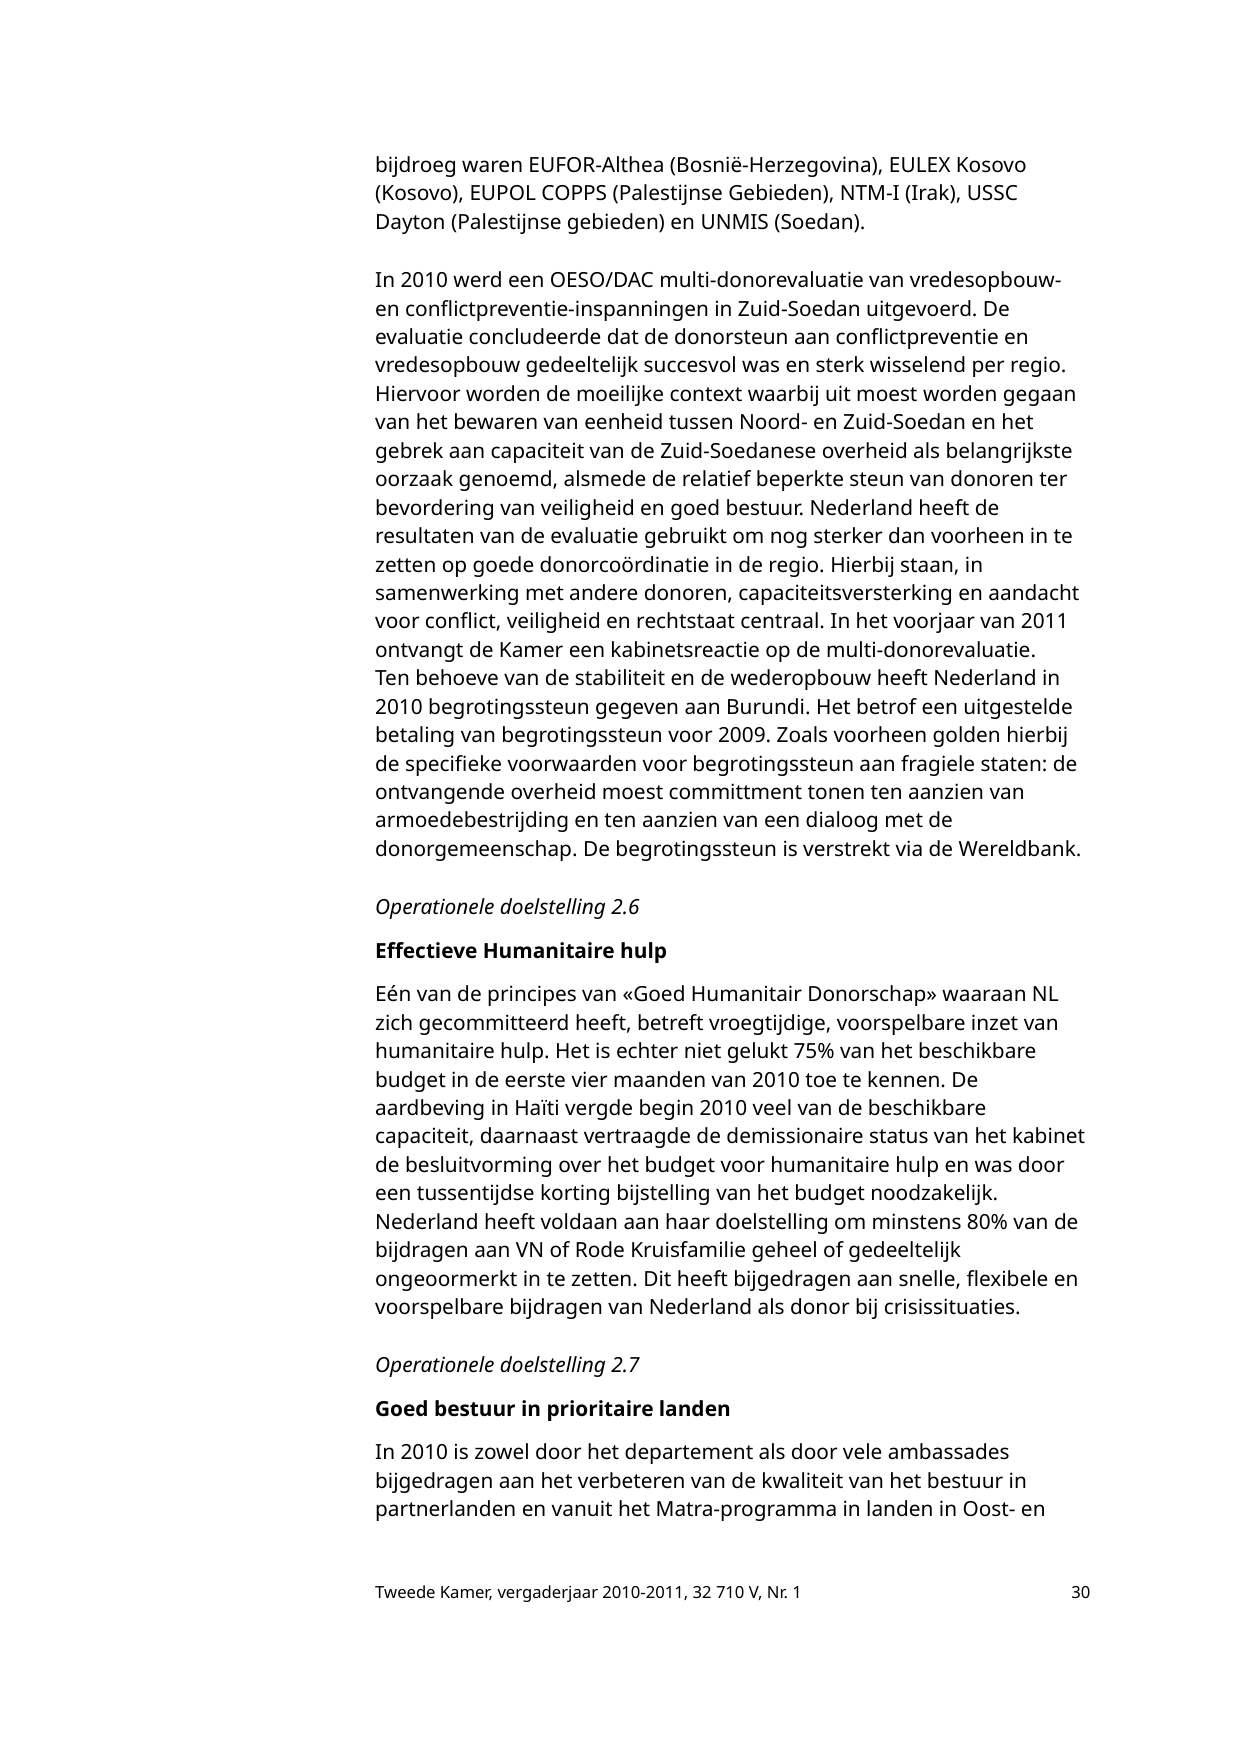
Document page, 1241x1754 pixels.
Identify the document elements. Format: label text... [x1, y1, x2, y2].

text Goed bestuur in prioritaire landen [375, 1394, 1090, 1422]
text Eén van de principes van «Goed Humanitair Donorschap» waaraan NL zich gecommitteerd heeft, betreft vroegtijdige, voorspelbare inzet van humanitaire hulp. Het is echter niet gelukt 75% van het beschikbare budget in de eerste vier maanden van 2010 toe te kennen. De aardbeving in Haïti vergde begin 2010 veel van de beschikbare capaciteit, daarnaast vertraagde de demissionaire status van het kabinet de besluitvorming over het budget voor humanitaire hulp en was door een tussentijdse korting bijstelling van het budget noodzakelijk. [375, 979, 1090, 1207]
text In 2010 is zowel door het departement als door vele ambassades bijgedragen aan het verbeteren van de kwaliteit van het bestuur in partnerlanden en vanuit het Matra-programma in landen in Oost- en [375, 1437, 1090, 1523]
text Ten behoeve van de stabiliteit en de wederopbouw heeft Nederland in 2010 begrotingssteun gegeven aan Burundi. Het betrof een uitgestelde betaling van begrotingssteun voor 2009. Zoals voorheen golden hierbij de specifieke voorwaarden voor begrotingssteun aan fragiele staten: de ontvangende overheid moest committment tonen ten aanzien van armoedebestrijding en ten aanzien van een dialoog met de donorgemeenschap. De begrotingssteun is verstrekt via de Wereldbank. [375, 663, 1090, 862]
text Operationele doelstelling 2.6 [375, 892, 1090, 921]
text Nederland heeft voldaan aan haar doelstelling om minstens 80% van de bijdragen aan VN of Rode Kruisfamilie geheel of gedeeltelijk ongeoormerkt in te zetten. Dit heeft bijgedragen aan snelle, flexibele en voorspelbare bijdragen van Nederland als donor bij crisissituaties. [375, 1207, 1090, 1321]
text In 2010 werd een OESO/DAC multi-donorevaluatie van vredesopbouw- en conflictpreventie-inspanningen in Zuid-Soedan uitgevoerd. De evaluatie concludeerde dat de donorsteun aan conflictpreventie en vredesopbouw gedeeltelijk succesvol was en sterk wisselend per regio. Hiervoor worden de moeilijke context waarbij uit moest worden gegaan van het bewaren van eenheid tussen Noord- en Zuid-Soedan en het gebrek aan capaciteit van de Zuid-Soedanese overheid als belangrijkste oorzaak genoemd, alsmede de relatief beperkte steun van donoren ter bevordering van veiligheid en goed bestuur. Nederland heeft de resultaten van de evaluatie gebruikt om nog sterker dan voorheen in te zetten op goede donorcoördinatie in de regio. Hierbij staan, in samenwerking met andere donoren, capaciteitsversterking en aandacht voor conflict, veiligheid en rechtstaat centraal. In het voorjaar van 2011 ontvangt de Kamer een kabinetsreactie op de multi-donorevaluatie. [375, 265, 1090, 663]
text Effectieve Humanitaire hulp [375, 936, 1090, 964]
text Operationele doelstelling 2.7 [375, 1351, 1090, 1379]
text bijdroeg waren EUFOR-Althea (Bosnië-Herzegovina), EULEX Kosovo (Kosovo), EUPOL COPPS (Palestijnse Gebieden), NTM-I (Irak), USSC Dayton (Palestijnse gebieden) en UNMIS (Soedan). [375, 150, 1090, 235]
